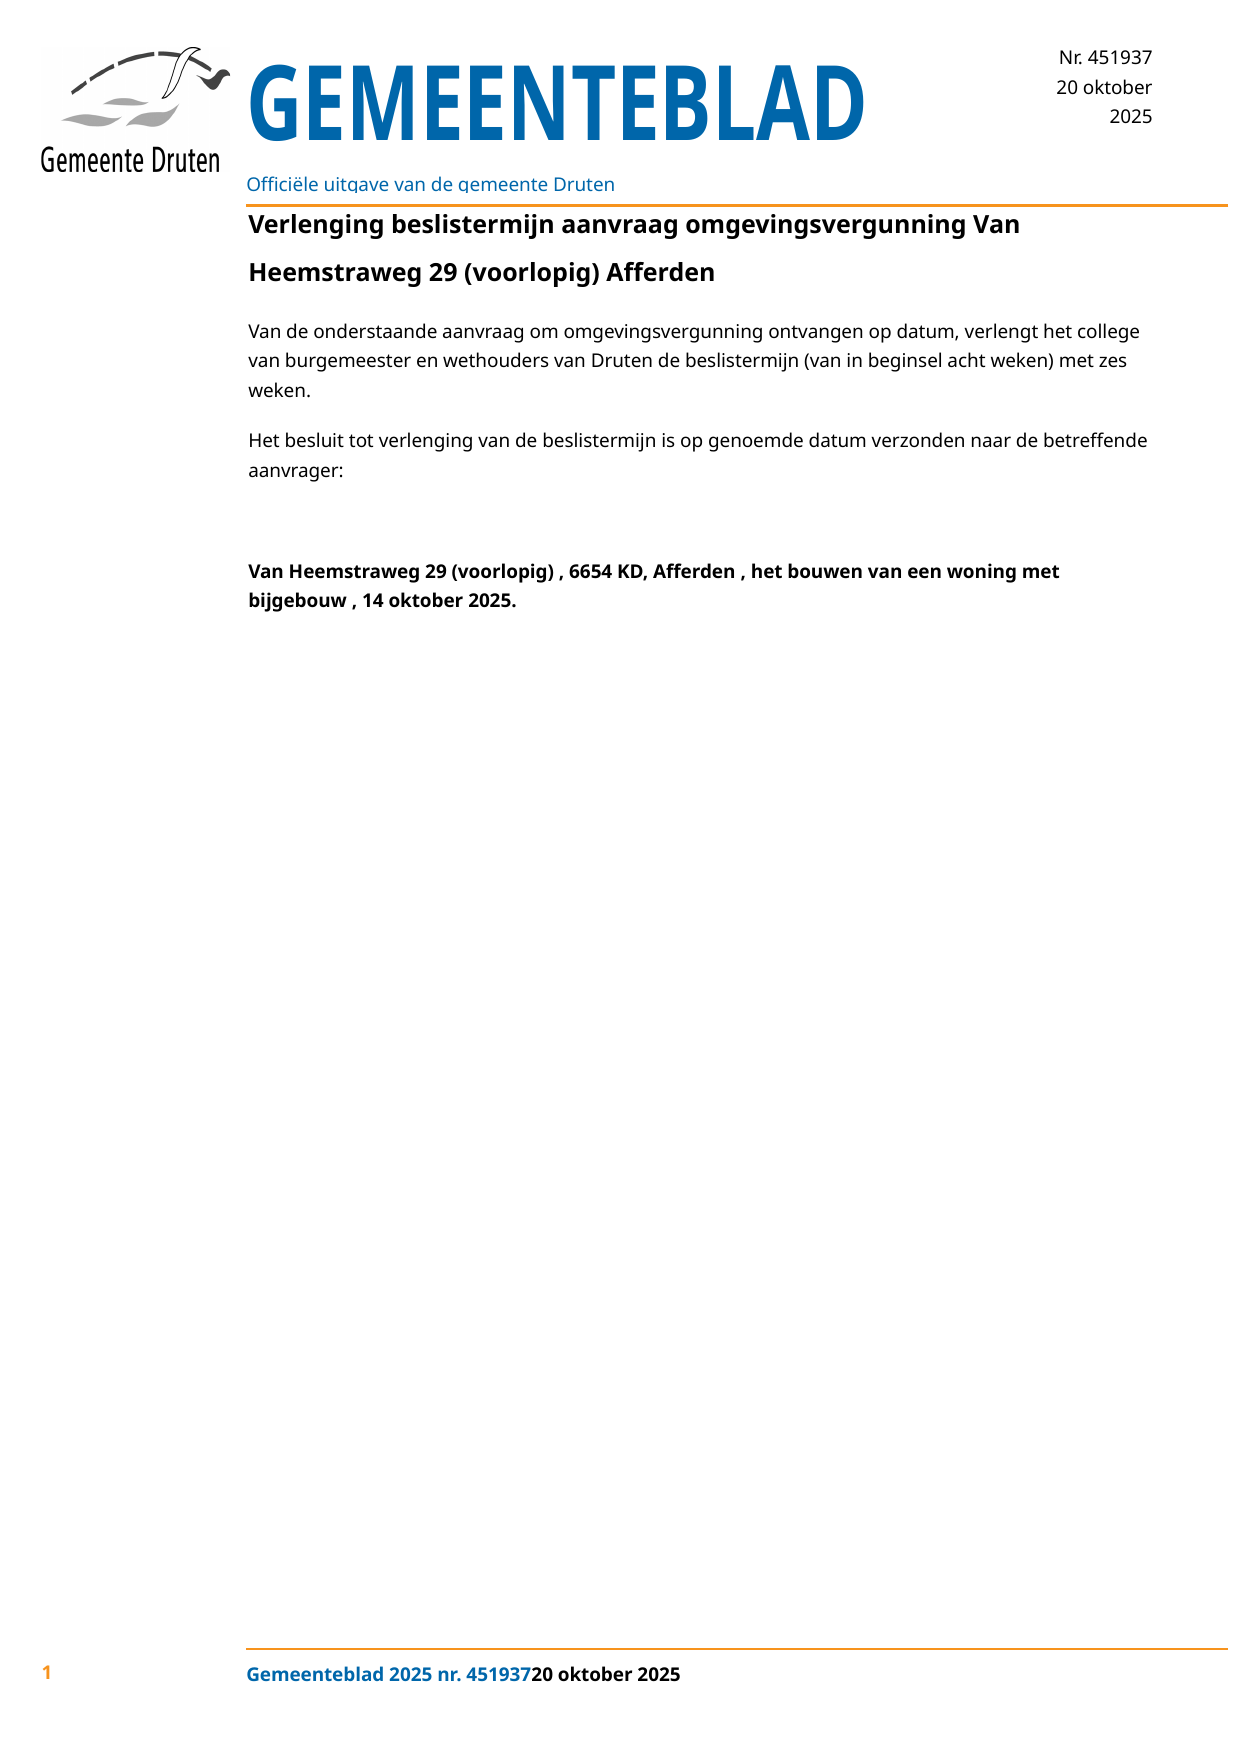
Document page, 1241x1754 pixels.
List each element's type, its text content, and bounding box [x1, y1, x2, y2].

text Het besluit tot verlenging van de beslistermijn is op genoemde datum verzonden naar de betreffende aanvrager: [248, 427, 1152, 483]
text Verlenging beslistermijn aanvraag omgevingsvergunning Van Heemstraweg 29 (voorlopig) Afferden [248, 207, 1152, 288]
text Van Heemstraweg 29 (voorlopig) , 6654 KD, Afferden , het bouwen van een woning met bijgebouw , 14 oktober 2025. [248, 558, 1152, 613]
text Van de onderstaande aanvraag om omgevingsvergunning ontvangen op datum, verlengt het college van burgemeester en wethouders van Druten de beslistermijn (van in beginsel acht weken) met zes weken. [248, 318, 1152, 403]
picture [41, 47, 231, 172]
